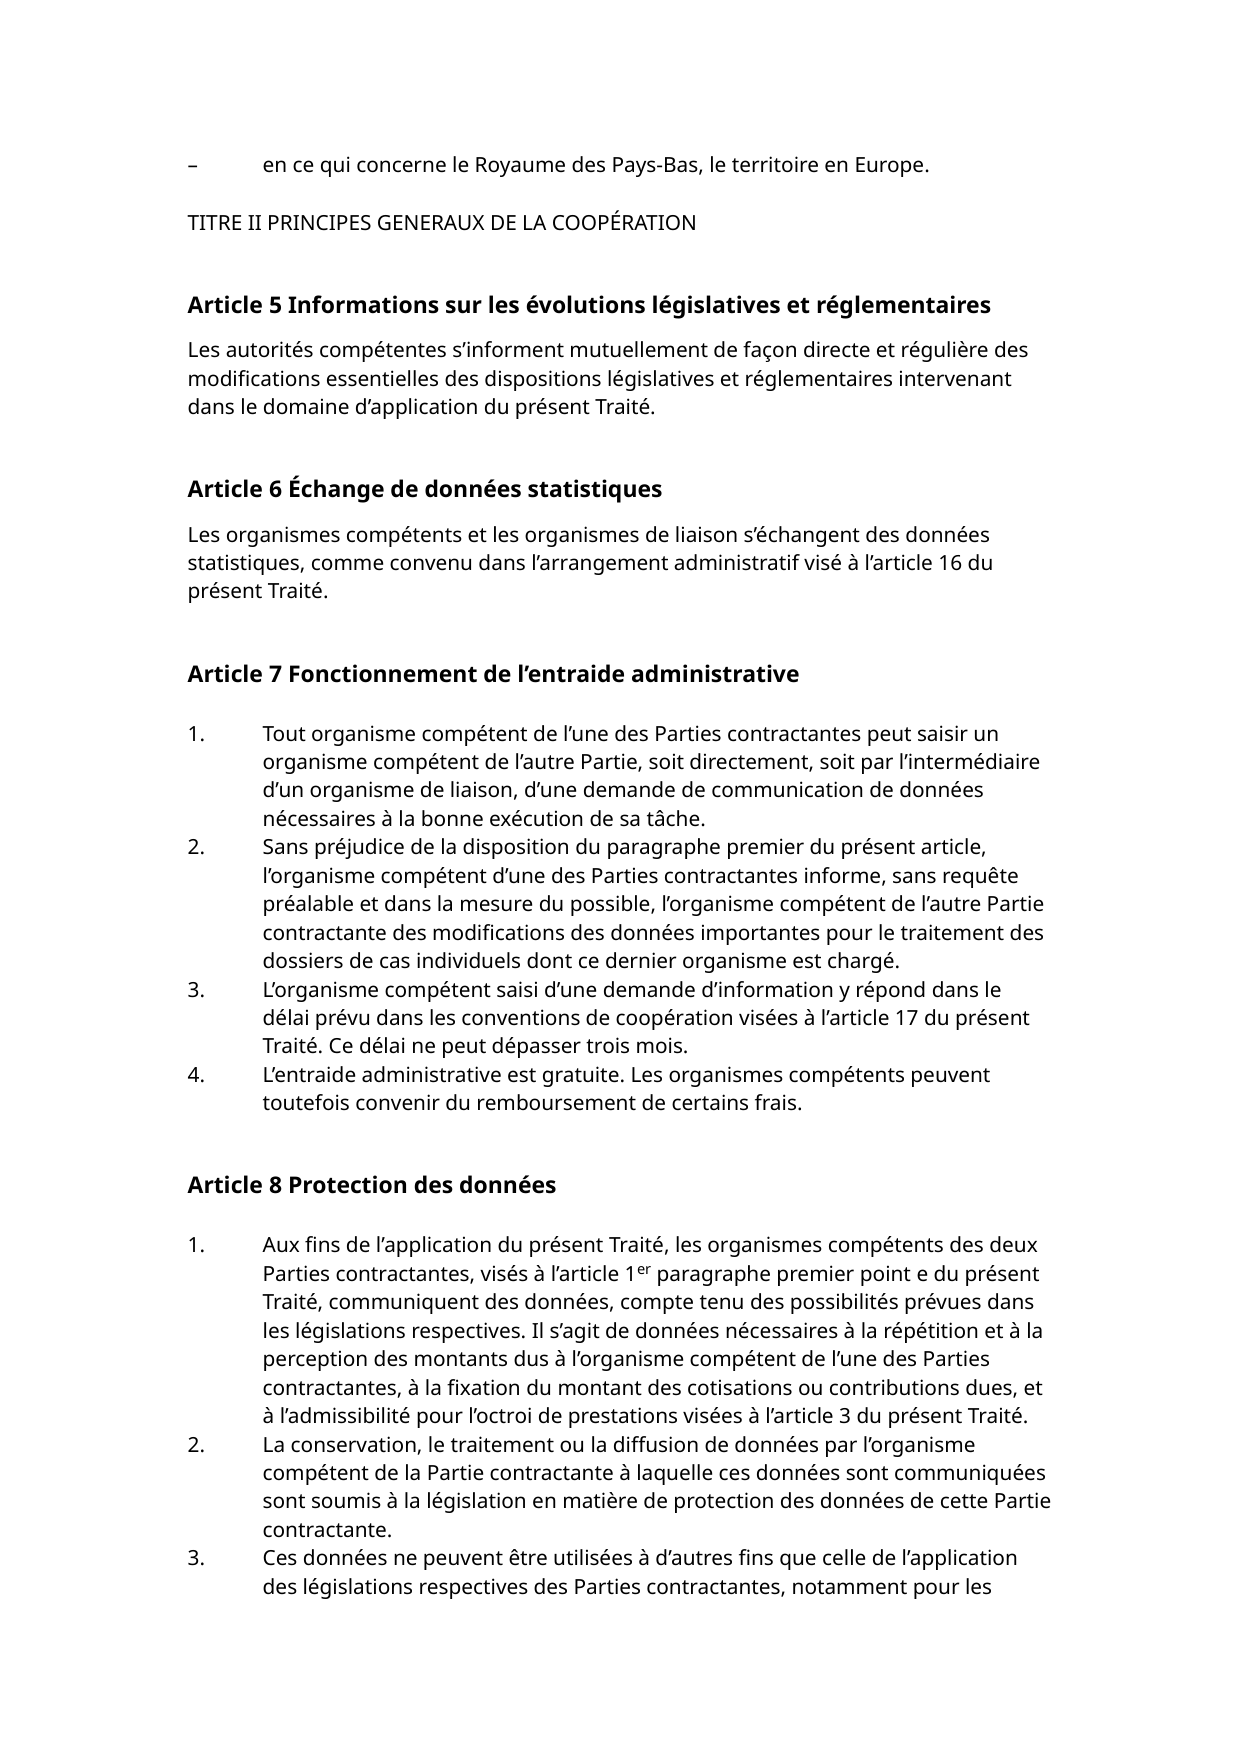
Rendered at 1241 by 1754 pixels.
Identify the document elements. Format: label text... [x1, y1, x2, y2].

list La conservation, le traitement ou la diffusion de données par l’organisme compétent de la Partie contractante à laquelle ces données sont communiquées sont soumis à la législation en matière de protection des données de cette Partie contractante. [187, 1430, 1053, 1543]
subtitle Article 6 Échange de données statistiques [187, 473, 1053, 505]
list Aux fins de l’application du présent Traité, les organismes compétents des deux Parties contractantes, visés à l’article 1er paragraphe premier point e du présent Traité, communiquent des données, compte tenu des possibilités prévues dans les législations respectives. Il s’agit de données nécessaires à la répétition et à la perception des montants dus à l’organisme compétent de l’une des Parties contractantes, à la fixation du montant des cotisations ou contributions dues, et à l’admissibilité pour l’octroi de prestations visées à l’article 3 du présent Traité. [187, 1231, 1053, 1430]
list Ces données ne peuvent être utilisées à d’autres fins que celle de l’application des législations respectives des Parties contractantes, notamment pour les [187, 1543, 1053, 1600]
list en ce qui concerne le Royaume des Pays-Bas, le territoire en Europe. [187, 150, 1053, 178]
list L’entraide administrative est gratuite. Les organismes compétents peuvent toutefois convenir du remboursement de certains frais. [187, 1060, 1053, 1117]
subtitle TITRE II PRINCIPES GENERAUX DE LA COOPÉRATION [187, 208, 1053, 237]
list Tout organisme compétent de l’une des Parties contractantes peut saisir un organisme compétent de l’autre Partie, soit directement, soit par l’intermédiaire d’un organisme de liaison, d’une demande de communication de données nécessaires à la bonne exécution de sa tâche. [187, 719, 1053, 832]
text Les organismes compétents et les organismes de liaison s’échangent des données statistiques, comme convenu dans l’arrangement administratif visé à l’article 16 du présent Traité. [187, 520, 1053, 605]
text Les autorités compétentes s’informent mutuellement de façon directe et régulière des modifications essentielles des dispositions législatives et réglementaires intervenant dans le domaine d’application du présent Traité. [187, 336, 1053, 421]
list L’organisme compétent saisi d’une demande d’information y répond dans le délai prévu dans les conventions de coopération visées à l’article 17 du présent Traité. Ce délai ne peut dépasser trois mois. [187, 975, 1053, 1060]
subtitle Article 7 Fonctionnement de l’entraide administrative [187, 657, 1053, 689]
subtitle Article 5 Informations sur les évolutions législatives et réglementaires [187, 289, 1053, 321]
list Sans préjudice de la disposition du paragraphe premier du présent article, l’organisme compétent d’une des Parties contractantes informe, sans requête préalable et dans la mesure du possible, l’organisme compétent de l’autre Partie contractante des modifications des données importantes pour le traitement des dossiers de cas individuels dont ce dernier organisme est chargé. [187, 832, 1053, 975]
subtitle Article 8 Protection des données [187, 1169, 1053, 1201]
